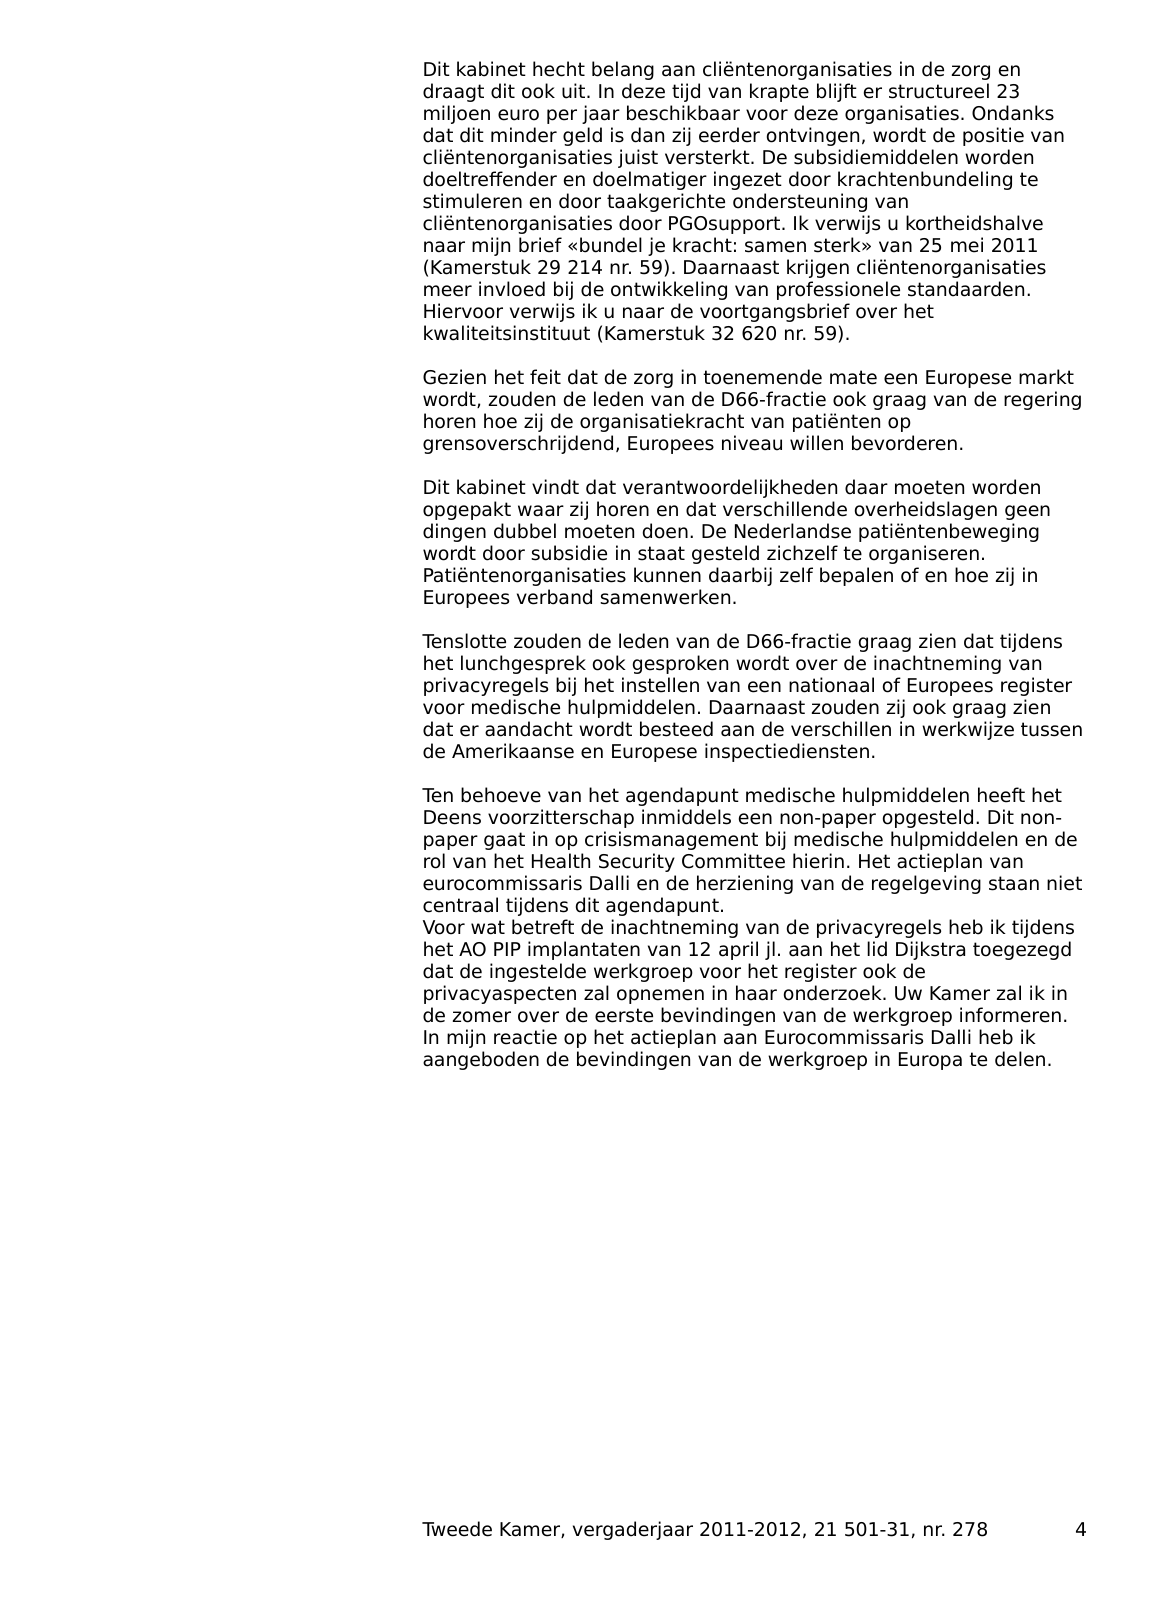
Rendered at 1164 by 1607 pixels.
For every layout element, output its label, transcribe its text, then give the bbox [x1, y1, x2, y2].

text Tenslotte zouden de leden van de D66-fractie graag zien dat tijdens het lunchgesprek ook gesproken wordt over de inachtneming van privacyregels bij het instellen van een nationaal of Europees register voor medische hulpmiddelen. Daarnaast zouden zij ook graag zien dat er aandacht wordt besteed aan de verschillen in werkwijze tussen de Amerikaanse en Europese inspectiediensten. [422, 631, 1087, 763]
text Dit kabinet vindt dat verantwoordelijkheden daar moeten worden opgepakt waar zij horen en dat verschillende overheidslagen geen dingen dubbel moeten doen. De Nederlandse patiëntenbeweging wordt door subsidie in staat gesteld zichzelf te organiseren. Patiëntenorganisaties kunnen daarbij zelf bepalen of en hoe zij in Europees verband samenwerken. [422, 477, 1087, 609]
text Ten behoeve van het agendapunt medische hulpmiddelen heeft het Deens voorzitterschap inmiddels een non-paper opgesteld. Dit non-paper gaat in op crisismanagement bij medische hulpmiddelen en de rol van het Health Security Committee hierin. Het actieplan van eurocommissaris Dalli en de herziening van de regelgeving staan niet centraal tijdens dit agendapunt. [422, 785, 1087, 917]
text Dit kabinet hecht belang aan cliëntenorganisaties in de zorg en draagt dit ook uit. In deze tijd van krapte blijft er structureel 23 miljoen euro per jaar beschikbaar voor deze organisaties. Ondanks dat dit minder geld is dan zij eerder ontvingen, wordt de positie van cliëntenorganisaties juist versterkt. De subsidiemiddelen worden doeltreffender en doelmatiger ingezet door krachtenbundeling te stimuleren en door taakgerichte ondersteuning van cliëntenorganisaties door PGOsupport. Ik verwijs u kortheidshalve naar mijn brief «bundel je kracht: samen sterk» van 25 mei 2011 (Kamerstuk 29 214 nr. 59). Daarnaast krijgen cliëntenorganisaties meer invloed bij de ontwikkeling van professionele standaarden. Hiervoor verwijs ik u naar de voortgangsbrief over het kwaliteitsinstituut (Kamerstuk 32 620 nr. 59). [422, 59, 1087, 345]
text Gezien het feit dat de zorg in toenemende mate een Europese markt wordt, zouden de leden van de D66-fractie ook graag van de regering horen hoe zij de organisatiekracht van patiënten op grensoverschrijdend, Europees niveau willen bevorderen. [422, 367, 1087, 455]
text Voor wat betreft de inachtneming van de privacyregels heb ik tijdens het AO PIP implantaten van 12 april jl. aan het lid Dijkstra toegezegd dat de ingestelde werkgroep voor het register ook de privacyaspecten zal opnemen in haar onderzoek. Uw Kamer zal ik in de zomer over de eerste bevindingen van de werkgroep informeren. In mijn reactie op het actieplan aan Eurocommissaris Dalli heb ik aangeboden de bevindingen van de werkgroep in Europa te delen. [422, 917, 1087, 1071]
